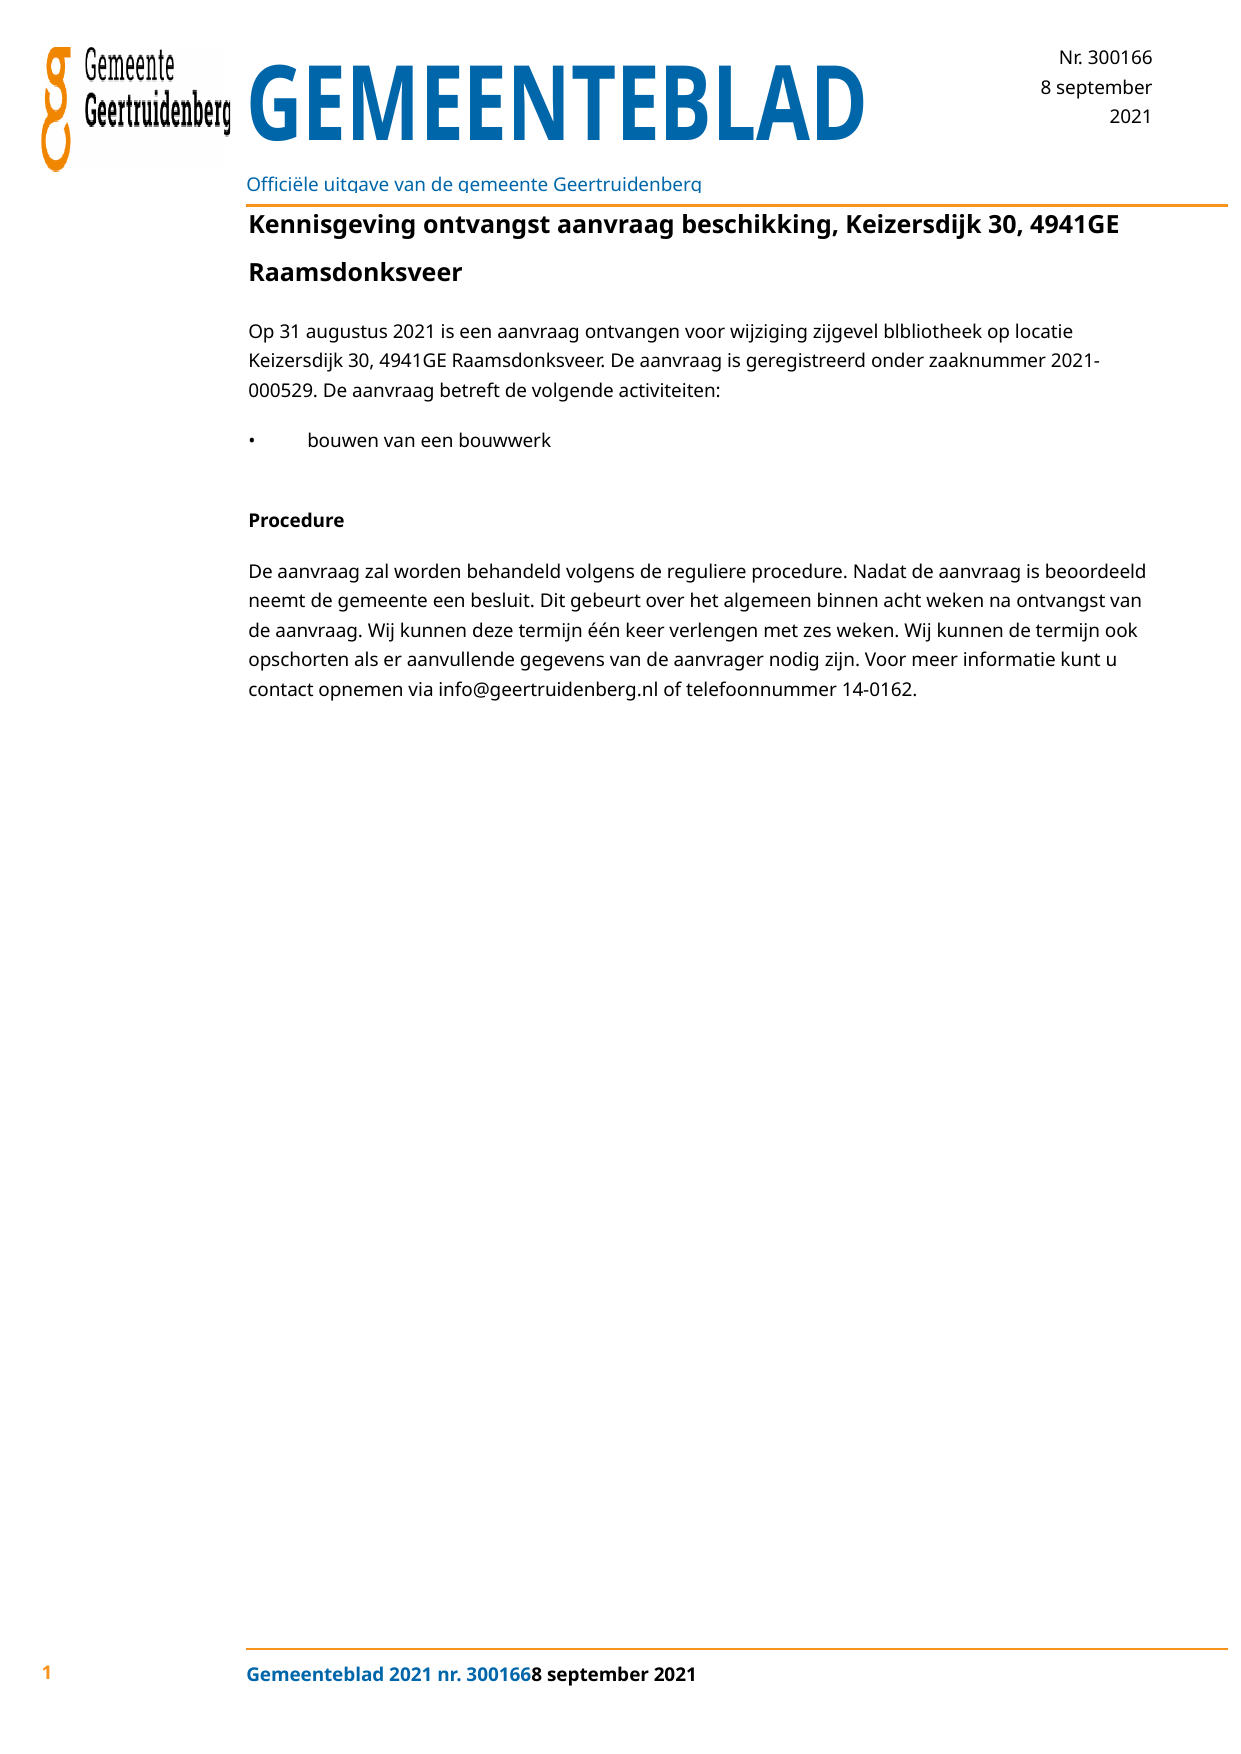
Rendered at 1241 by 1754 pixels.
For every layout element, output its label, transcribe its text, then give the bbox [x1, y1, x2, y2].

picture [41, 47, 231, 172]
text Op 31 augustus 2021 is een aanvraag ontvangen voor wijziging zijgevel blbliotheek op locatie Keizersdijk 30, 4941GE Raamsdonksveer. De aanvraag is geregistreerd onder zaaknummer 2021-000529. De aanvraag betreft de volgende activiteiten: [248, 318, 1152, 403]
text Procedure [248, 507, 1152, 533]
text De aanvraag zal worden behandeld volgens de reguliere procedure. Nadat de aanvraag is beoordeeld neemt de gemeente een besluit. Dit gebeurt over het algemeen binnen acht weken na ontvangst van de aanvraag. Wij kunnen deze termijn één keer verlengen met zes weken. Wij kunnen de termijn ook opschorten als er aanvullende gegevens van de aanvrager nodig zijn. Voor meer informatie kunt u contact opnemen via info@geertruidenberg.nl of telefoonnummer 14-0162. [248, 558, 1152, 702]
text Kennisgeving ontvangst aanvraag beschikking, Keizersdijk 30, 4941GE Raamsdonksveer [248, 207, 1152, 288]
list bouwen van een bouwwerk [248, 427, 1152, 453]
